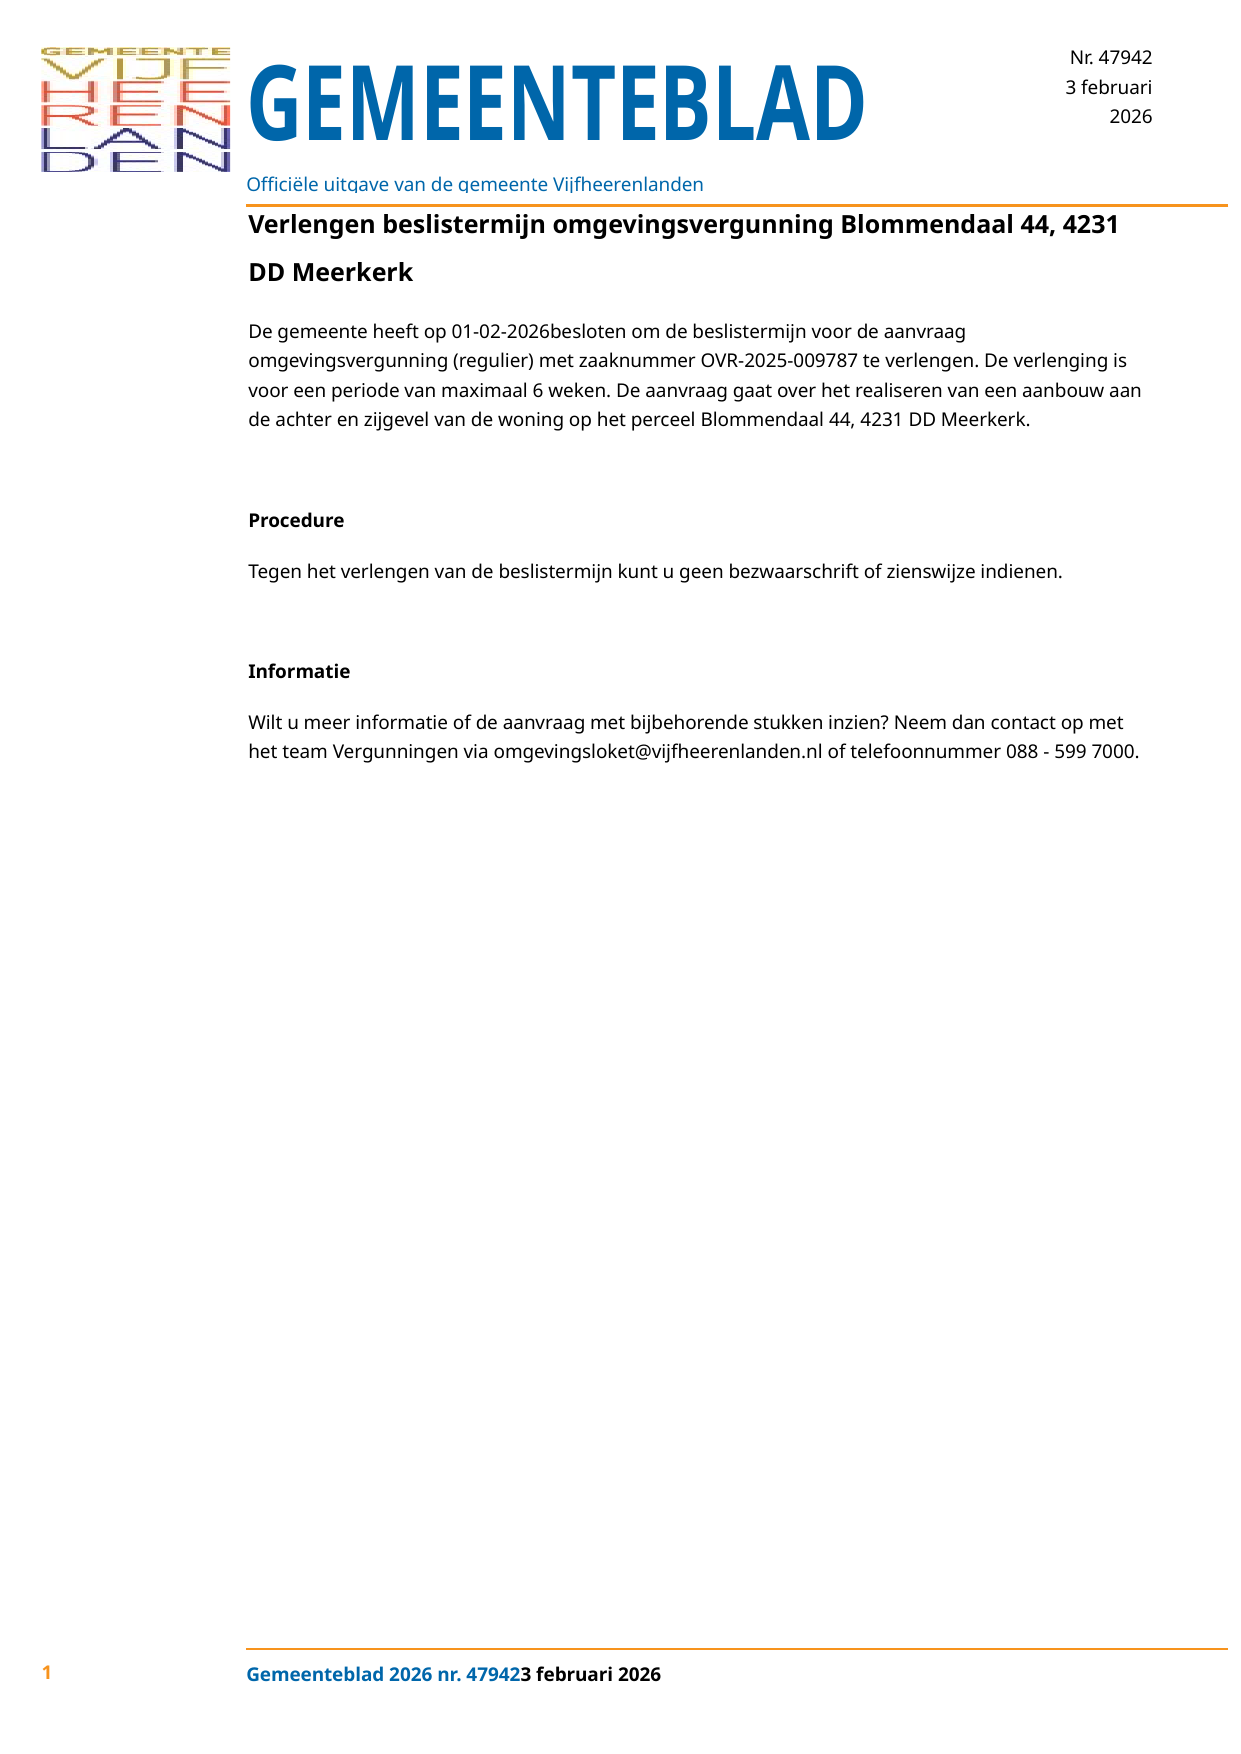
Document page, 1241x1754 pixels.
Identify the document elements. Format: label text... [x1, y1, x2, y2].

text Verlengen beslistermijn omgevingsvergunning Blommendaal 44, 4231 DD Meerkerk [248, 207, 1152, 288]
text Informatie [248, 659, 1152, 684]
text Wilt u meer informatie of de aanvraag met bijbehorende stukken inzien? Neem dan contact op met het team Vergunningen via omgevingsloket@vijfheerenlanden.nl of telefoonnummer 088 - 599 7000. [248, 709, 1152, 764]
text Tegen het verlengen van de beslistermijn kunt u geen bezwaarschrift of zienswijze indienen. [248, 558, 1152, 584]
text De gemeente heeft op 01-02-2026besloten om de beslistermijn voor de aanvraag omgevingsvergunning (regulier) met zaaknummer OVR-2025-009787 te verlengen. De verlenging is voor een periode van maximaal 6 weken. De aanvraag gaat over het realiseren van een aanbouw aan de achter en zijgevel van de woning op het perceel Blommendaal 44, 4231 DD Meerkerk. [248, 318, 1152, 432]
text Procedure [248, 507, 1152, 533]
picture [41, 47, 231, 172]
